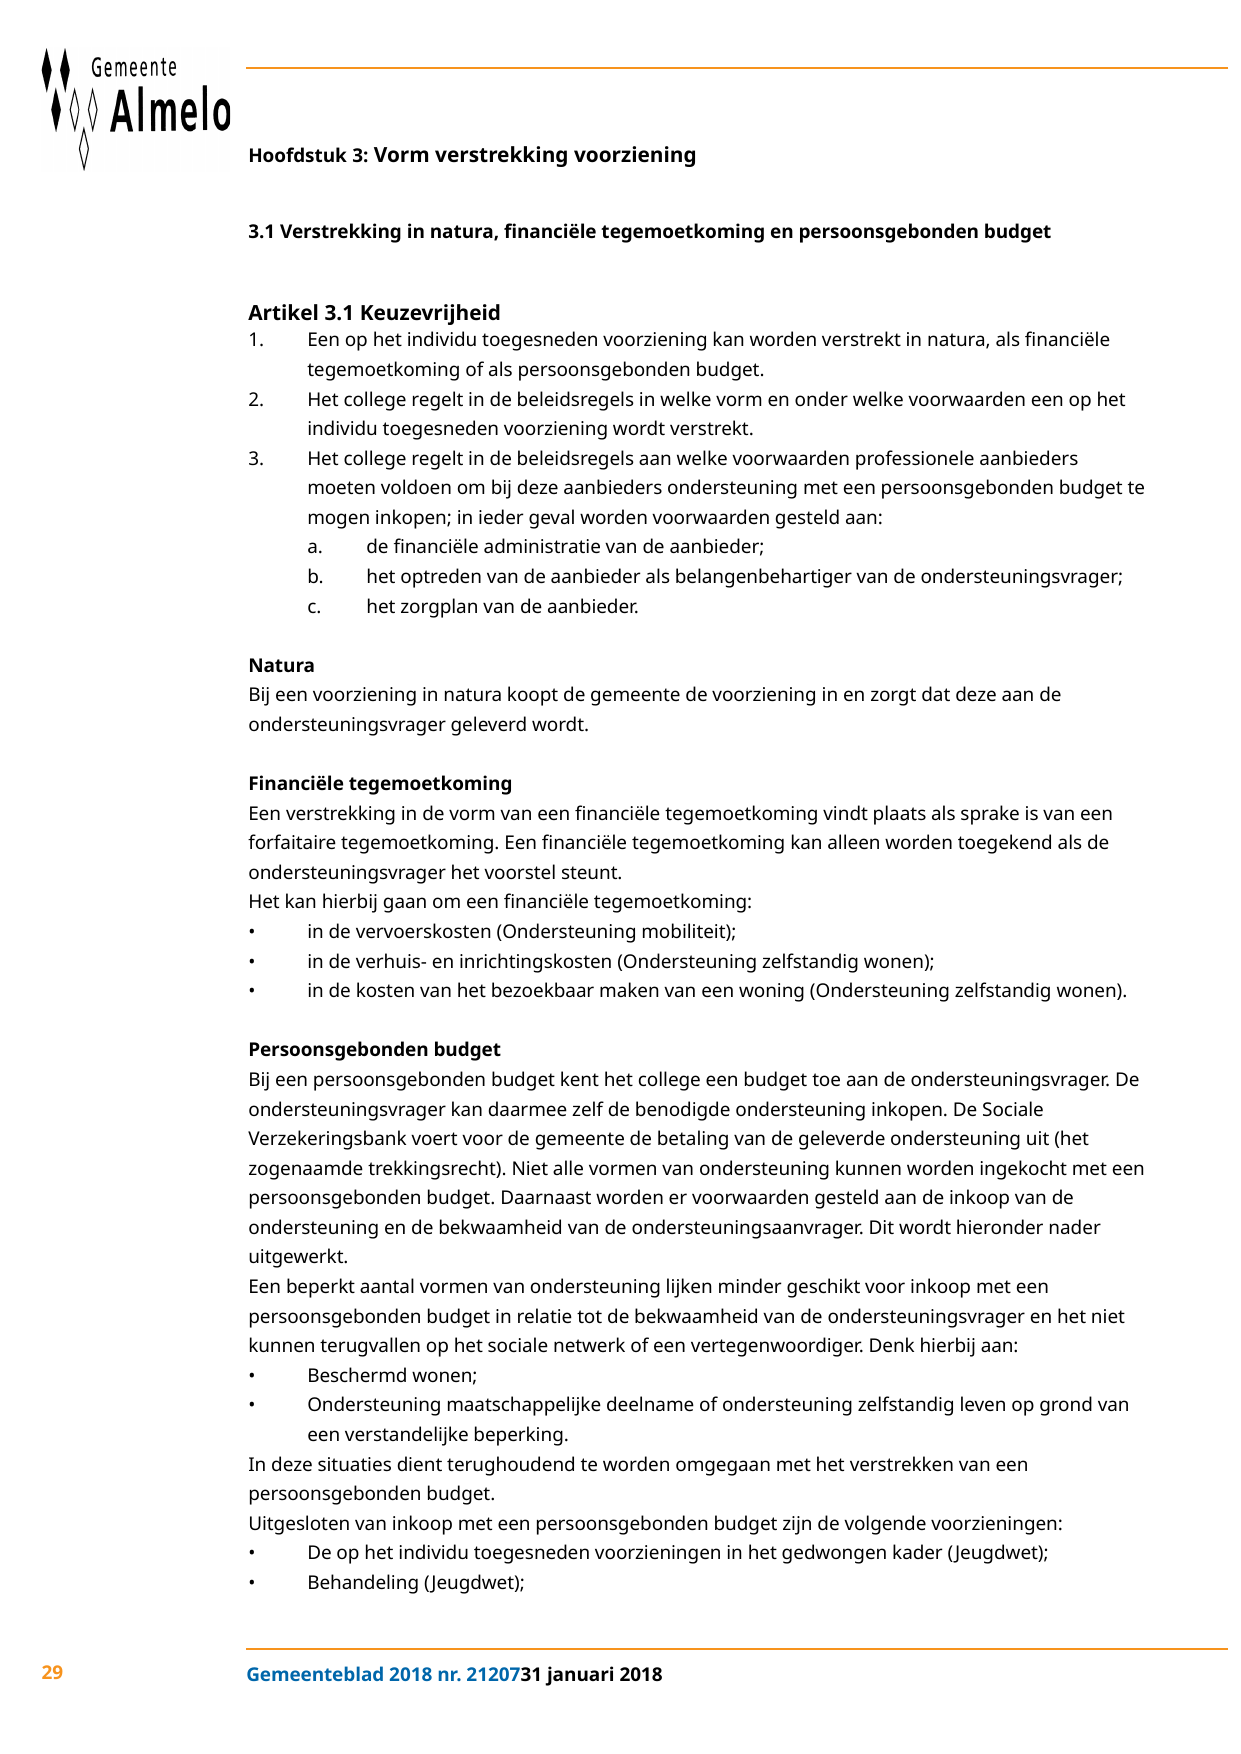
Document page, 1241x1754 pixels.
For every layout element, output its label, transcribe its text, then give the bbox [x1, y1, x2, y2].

text In deze situaties dient terughoudend te worden omgegaan met het verstrekken van een persoonsgebonden budget. [248, 1451, 1152, 1506]
text 3.1 Verstrekking in natura, financiële tegemoetkoming en persoonsgebonden budget [248, 218, 1152, 244]
list in de kosten van het bezoekbaar maken van een woning (Ondersteuning zelfstandig wonen). [248, 977, 1152, 1003]
list Een op het individu toegesneden voorziening kan worden verstrekt in natura, als financiële tegemoetkoming of als persoonsgebonden budget. [248, 327, 1152, 382]
text Bij een persoonsgebonden budget kent het college een budget toe aan de ondersteuningsvrager. De ondersteuningsvrager kan daarmee zelf de benodigde ondersteuning inkopen. De Sociale Verzekeringsbank voert voor de gemeente de betaling van de geleverde ondersteuning uit (het zogenaamde trekkingsrecht). Niet alle vormen van ondersteuning kunnen worden ingekocht met een persoonsgebonden budget. Daarnaast worden er voorwaarden gesteld aan de inkoop van de ondersteuning en de bekwaamheid van de ondersteuningsaanvrager. Dit wordt hieronder nader uitgewerkt. [248, 1066, 1152, 1269]
list Ondersteuning maatschappelijke deelname of ondersteuning zelfstandig leven op grond van een verstandelijke beperking. [248, 1392, 1152, 1447]
text Natura [248, 652, 1152, 678]
text Artikel 3.1 Keuzevrijheid [248, 298, 1152, 327]
text Bij een voorziening in natura koopt de gemeente de voorziening in en zorgt dat deze aan de ondersteuningsvrager geleverd wordt. [248, 682, 1152, 737]
text Financiële tegemoetkoming [248, 770, 1152, 796]
text Een verstrekking in de vorm van een financiële tegemoetkoming vindt plaats als sprake is van een forfaitaire tegemoetkoming. Een financiële tegemoetkoming kan alleen worden toegekend als de ondersteuningsvrager het voorstel steunt. [248, 800, 1152, 885]
list Het college regelt in de beleidsregels in welke vorm en onder welke voorwaarden een op het individu toegesneden voorziening wordt verstrekt. [248, 386, 1152, 441]
list De op het individu toegesneden voorzieningen in het gedwongen kader (Jeugdwet); [248, 1539, 1152, 1565]
picture [41, 47, 231, 172]
list Het college regelt in de beleidsregels aan welke voorwaarden professionele aanbieders moeten voldoen om bij deze aanbieders ondersteuning met een persoonsgebonden budget te mogen inkopen; in ieder geval worden voorwaarden gesteld aan: [248, 445, 1152, 530]
text Een beperkt aantal vormen van ondersteuning lijken minder geschikt voor inkoop met een persoonsgebonden budget in relatie tot de bekwaamheid van de ondersteuningsvrager en het niet kunnen terugvallen op het sociale netwerk of een vertegenwoordiger. Denk hierbij aan: [248, 1273, 1152, 1358]
text Het kan hierbij gaan om een financiële tegemoetkoming: [248, 889, 1152, 914]
text Persoonsgebonden budget [248, 1037, 1152, 1062]
list de financiële administratie van de aanbieder; [307, 534, 1152, 559]
list het zorgplan van de aanbieder. [307, 593, 1152, 618]
list Behandeling (Jeugdwet); [248, 1569, 1152, 1595]
text Hoofdstuk 3: Vorm verstrekking voorziening [248, 140, 1152, 169]
list Beschermd wonen; [248, 1362, 1152, 1388]
list in de vervoerskosten (Ondersteuning mobiliteit); [248, 918, 1152, 944]
text Uitgesloten van inkoop met een persoonsgebonden budget zijn de volgende voorzieningen: [248, 1510, 1152, 1536]
list in de verhuis- en inrichtingskosten (Ondersteuning zelfstandig wonen); [248, 948, 1152, 973]
list het optreden van de aanbieder als belangenbehartiger van de ondersteuningsvrager; [307, 563, 1152, 589]
